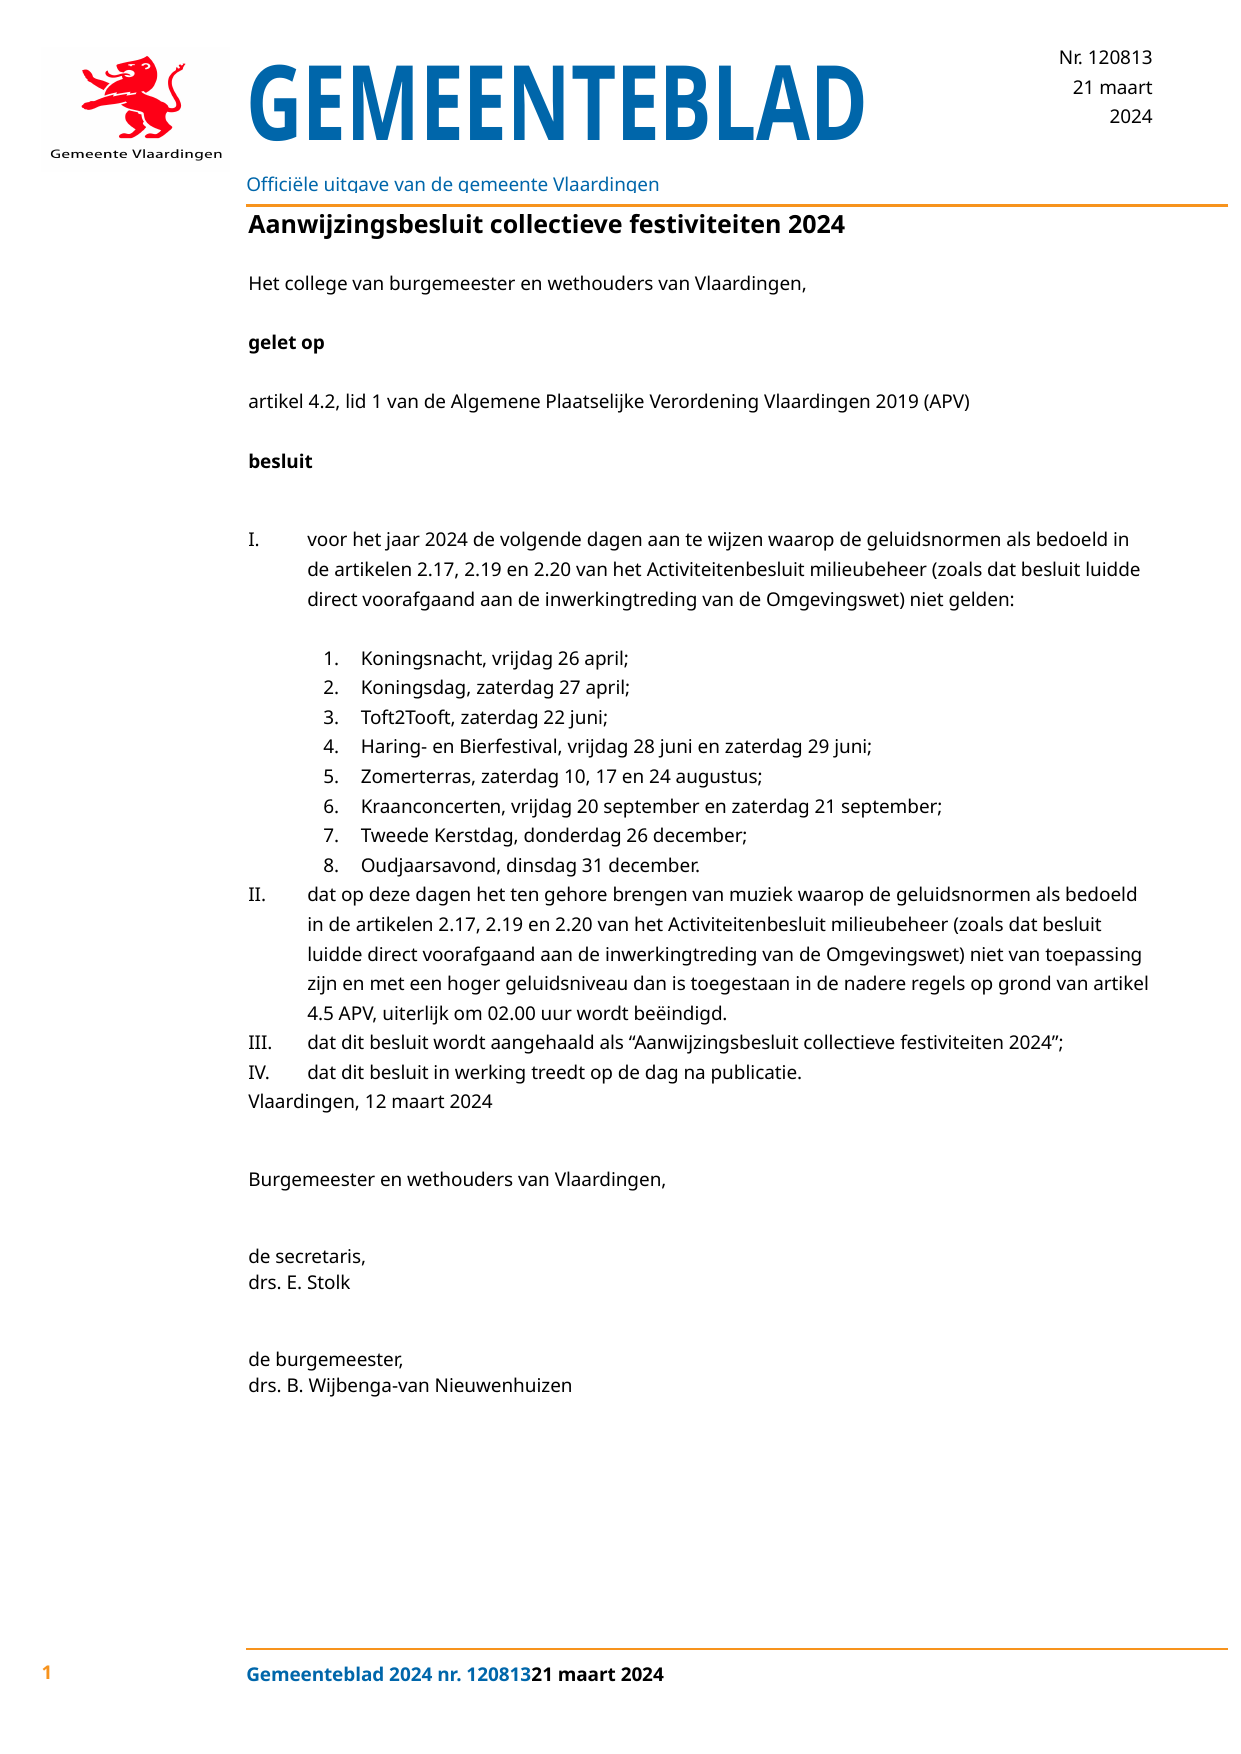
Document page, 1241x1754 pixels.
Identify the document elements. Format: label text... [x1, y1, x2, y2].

list Oudjaarsavond, dinsdag 31 december. [323, 852, 1152, 878]
picture [41, 47, 231, 172]
list Kraanconcerten, vrijdag 20 september en zaterdag 21 september; [323, 793, 1152, 819]
text artikel 4.2, lid 1 van de Algemene Plaatselijke Verordening Vlaardingen 2019 (APV) [248, 389, 1152, 414]
list dat dit besluit wordt aangehaald als “Aanwijzingsbesluit collectieve festiviteiten 2024”; [248, 1029, 1152, 1055]
text Aanwijzingsbesluit collectieve festiviteiten 2024 [248, 207, 1152, 241]
text drs. B. Wijbenga-van Nieuwenhuizen [248, 1372, 1152, 1397]
list Toft2Tooft, zaterdag 22 juni; [323, 704, 1152, 730]
text Burgemeester en wethouders van Vlaardingen, [248, 1166, 1152, 1192]
list Zomerterras, zaterdag 10, 17 en 24 augustus; [323, 763, 1152, 789]
text de burgemeester, [248, 1346, 1152, 1372]
text drs. E. Stolk [248, 1269, 1152, 1294]
text besluit [248, 448, 1152, 473]
text gelet op [248, 329, 1152, 355]
list dat op deze dagen het ten gehore brengen van muziek waarop de geluidsnormen als bedoeld in de artikelen 2.17, 2.19 en 2.20 van het Activiteitenbesluit milieubeheer (zoals dat besluit luidde direct voorafgaand aan de inwerkingtreding van de Omgevingswet) niet van toepassing zijn en met een hoger geluidsniveau dan is toegestaan in de nadere regels op grond van artikel 4.5 APV, uiterlijk om 02.00 uur wordt beëindigd. [248, 882, 1152, 1026]
list dat dit besluit in werking treedt op de dag na publicatie. [248, 1059, 1152, 1085]
text de secretaris, [248, 1243, 1152, 1269]
text Vlaardingen, 12 maart 2024 [248, 1089, 1152, 1114]
list voor het jaar 2024 de volgende dagen aan te wijzen waarop de geluidsnormen als bedoeld in de artikelen 2.17, 2.19 en 2.20 van het Activiteitenbesluit milieubeheer (zoals dat besluit luidde direct voorafgaand aan de inwerkingtreding van de Omgevingswet) niet gelden: [248, 527, 1152, 612]
list Haring- en Bierfestival, vrijdag 28 juni en zaterdag 29 juni; [323, 734, 1152, 759]
list Koningsdag, zaterdag 27 april; [323, 674, 1152, 700]
text Het college van burgemeester en wethouders van Vlaardingen, [248, 270, 1152, 296]
list Koningsnacht, vrijdag 26 april; [323, 645, 1152, 671]
list Tweede Kerstdag, donderdag 26 december; [323, 822, 1152, 848]
